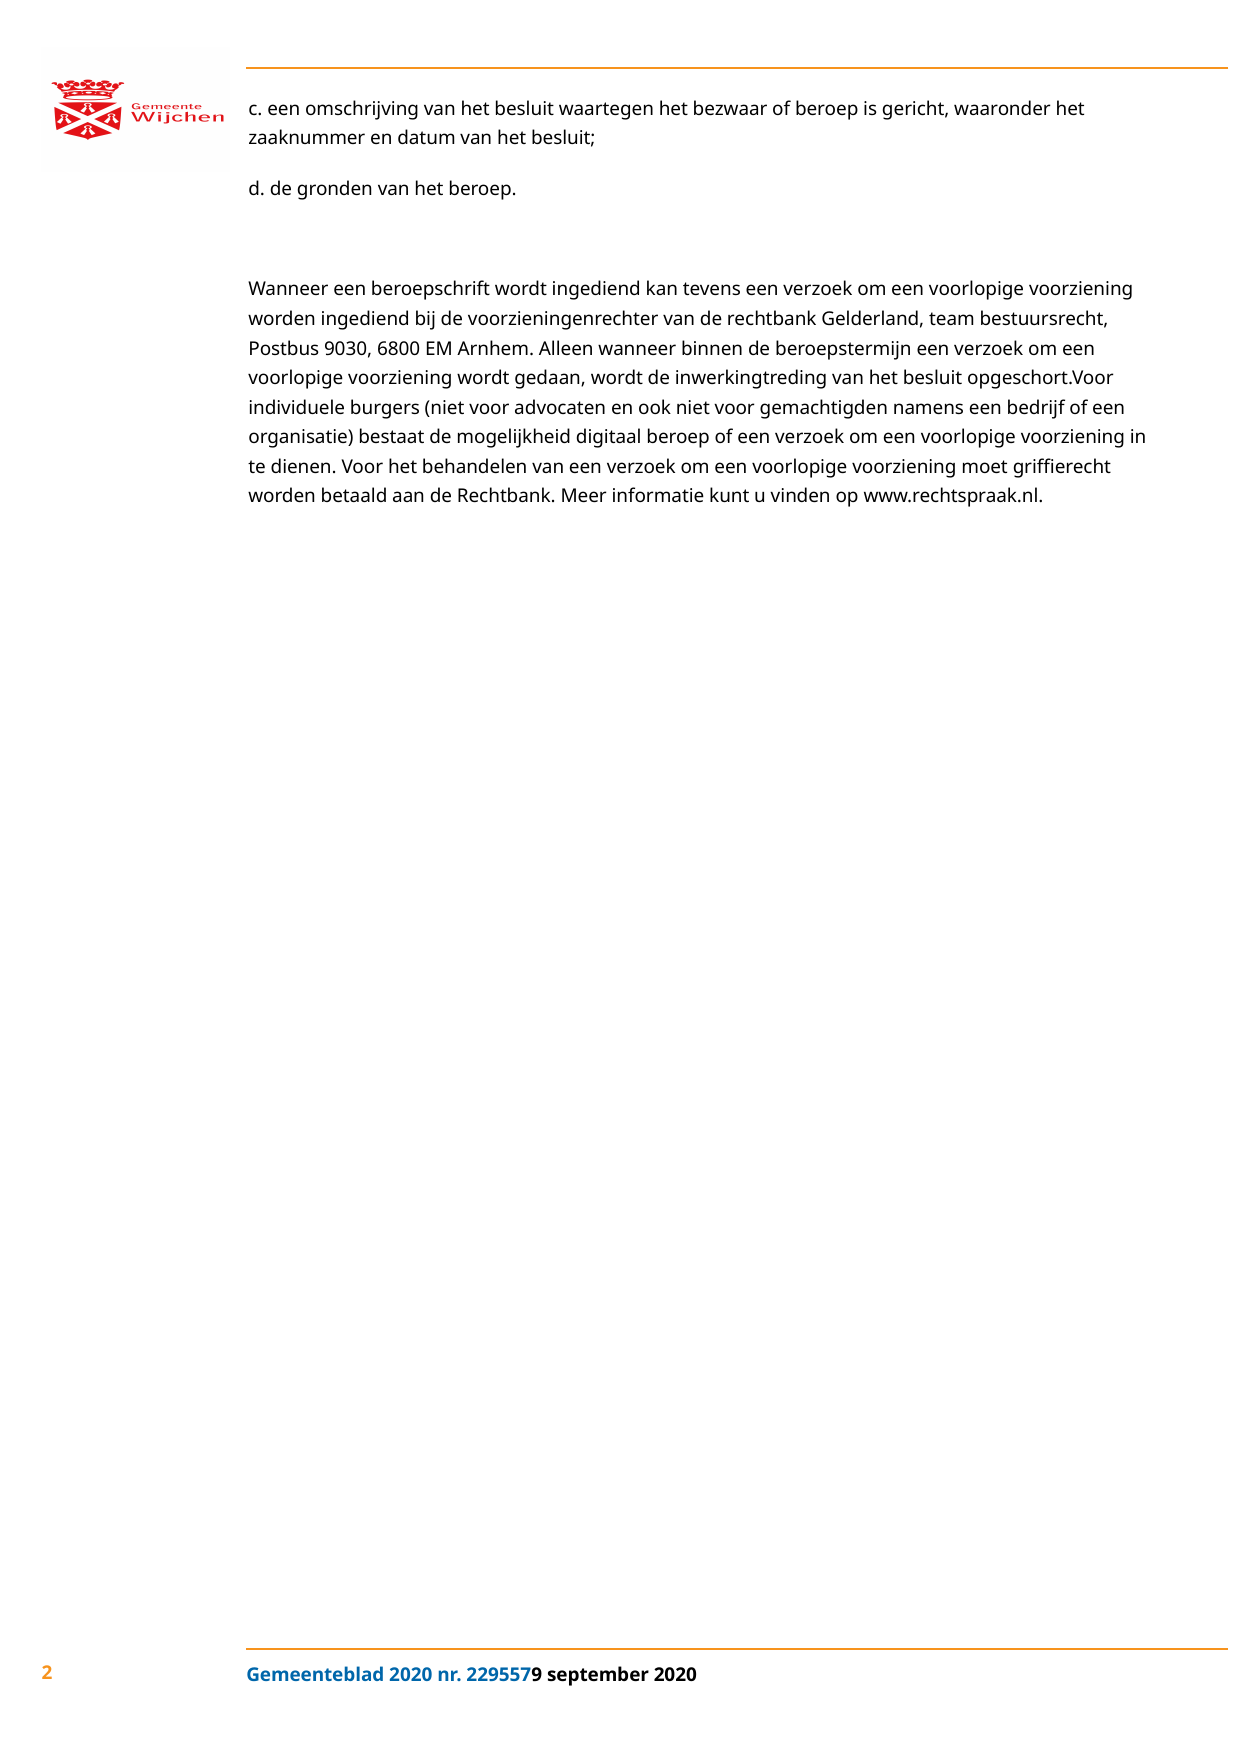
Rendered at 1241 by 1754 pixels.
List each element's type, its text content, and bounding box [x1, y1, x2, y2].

text Wanneer een beroepschrift wordt ingediend kan tevens een verzoek om een voorlopige voorziening worden ingediend bij de voorzieningenrechter van de rechtbank Gelderland, team bestuursrecht, Postbus 9030, 6800 EM Arnhem. Alleen wanneer binnen de beroepstermijn een verzoek om een voorlopige voorziening wordt gedaan, wordt de inwerkingtreding van het besluit opgeschort.Voor individuele burgers (niet voor advocaten en ook niet voor gemachtigden namens een bedrijf of een organisatie) bestaat de mogelijkheid digitaal beroep of een verzoek om een voorlopige voorziening in te dienen. Voor het behandelen van een verzoek om een voorlopige voorziening moet griffierecht worden betaald aan de Rechtbank. Meer informatie kunt u vinden op www.rechtspraak.nl. [248, 276, 1152, 508]
picture [41, 47, 231, 172]
text d. de gronden van het beroep. [248, 175, 1152, 201]
text c. een omschrijving van het besluit waartegen het bezwaar of beroep is gericht, waaronder het zaaknummer en datum van het besluit; [248, 95, 1152, 150]
